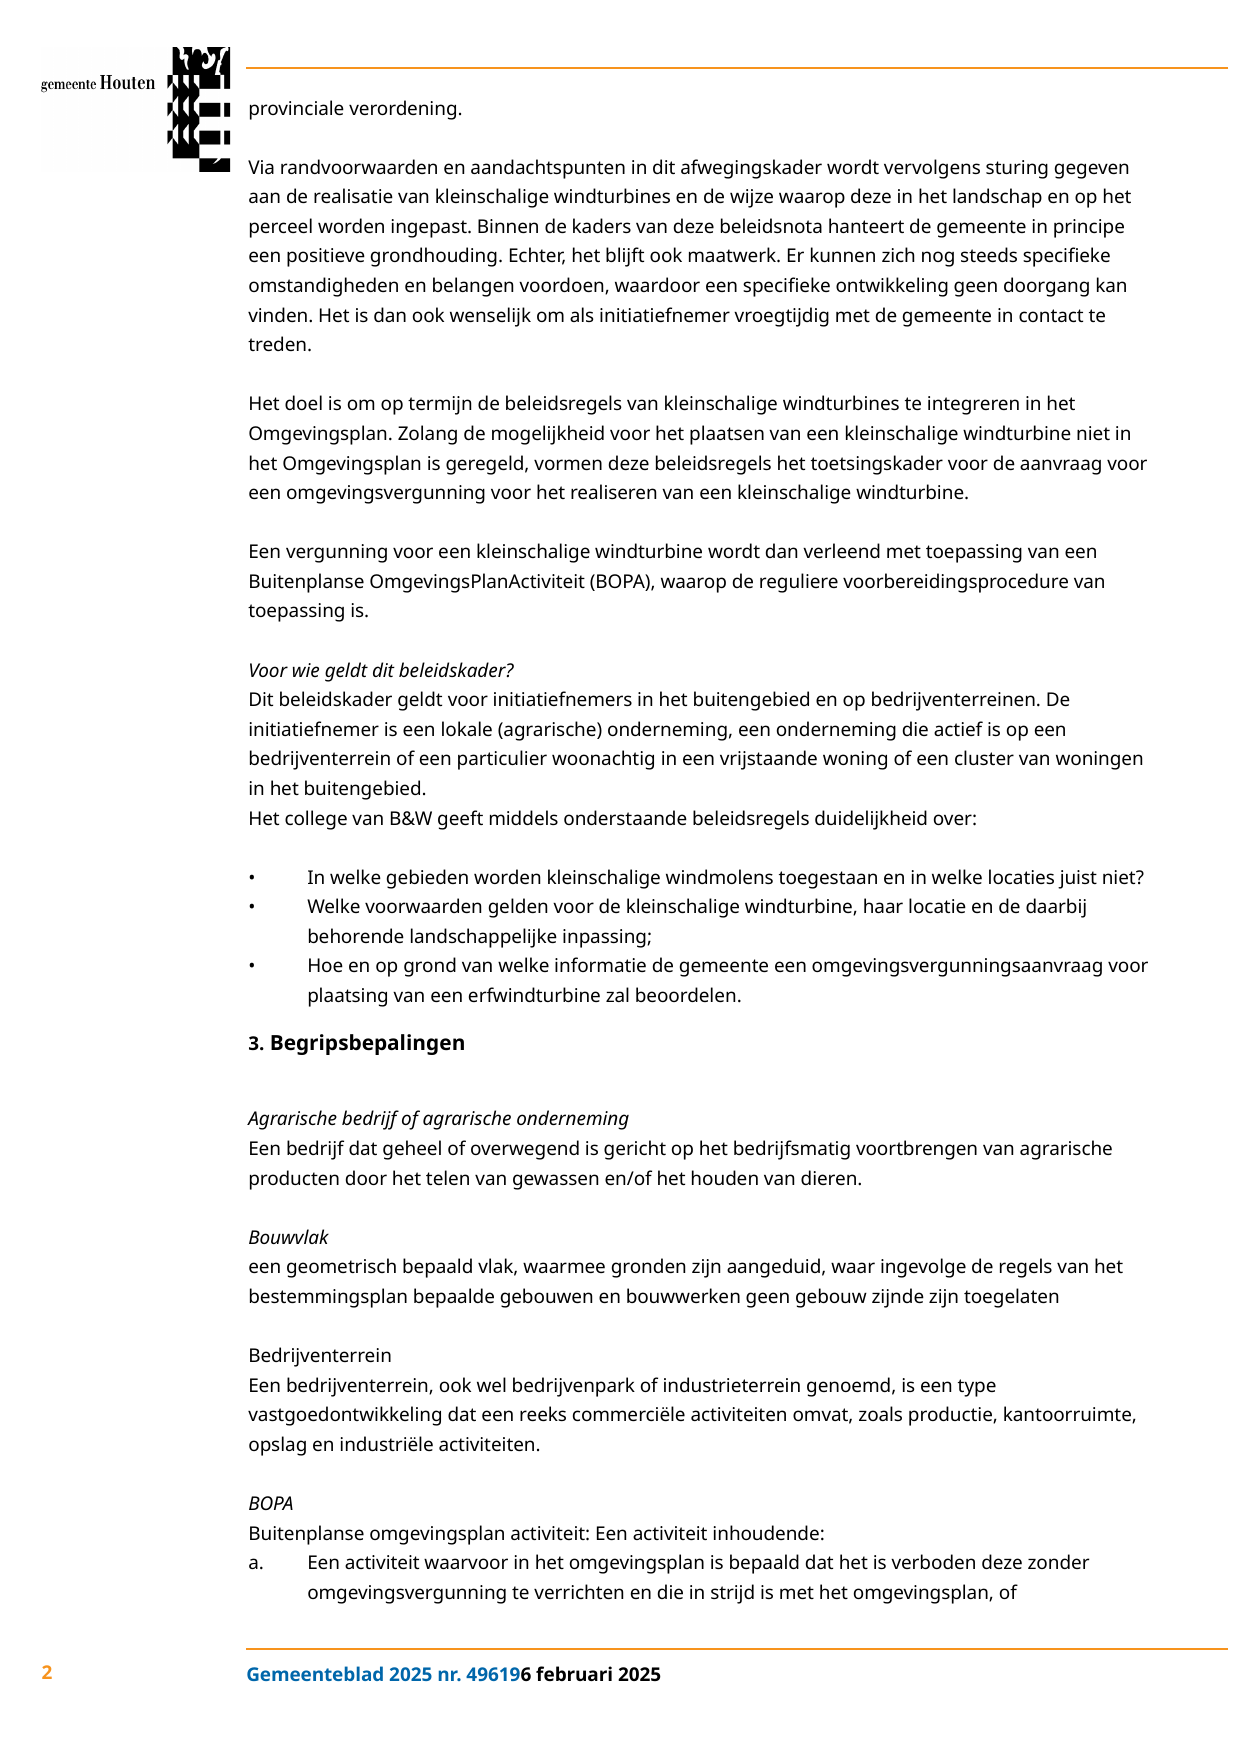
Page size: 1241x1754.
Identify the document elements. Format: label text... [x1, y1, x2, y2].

text Agrarische bedrijf of agrarische onderneming [248, 1106, 1152, 1131]
text een geometrisch bepaald vlak, waarmee gronden zijn aangeduid, waar ingevolge de regels van het bestemmingsplan bepaalde gebouwen en bouwwerken geen gebouw zijnde zijn toegelaten [248, 1253, 1152, 1309]
text Het doel is om op termijn de beleidsregels van kleinschalige windturbines te integreren in het Omgevingsplan. Zolang de mogelijkheid voor het plaatsen van een kleinschalige windturbine niet in het Omgevingsplan is geregeld, vormen deze beleidsregels het toetsingskader voor de aanvraag voor een omgevingsvergunning voor het realiseren van een kleinschalige windturbine. [248, 391, 1152, 505]
text Bedrijventerrein [248, 1342, 1152, 1368]
list Een activiteit waarvoor in het omgevingsplan is bepaald dat het is verboden deze zonder omgevingsvergunning te verrichten en die in strijd is met het omgevingsplan, of [248, 1549, 1152, 1605]
text Dit beleidskader geldt voor initiatiefnemers in het buitengebied en op bedrijventerreinen. De initiatiefnemer is een lokale (agrarische) onderneming, een onderneming die actief is op een bedrijventerrein of een particulier woonachtig in een vrijstaande woning of een cluster van woningen in het buitengebied. [248, 686, 1152, 801]
text Voor wie geldt dit beleidskader? [248, 657, 1152, 683]
text Via randvoorwaarden en aandachtspunten in dit afwegingskader wordt vervolgens sturing gegeven aan de realisatie van kleinschalige windturbines en de wijze waarop deze in het landschap en op het perceel worden ingepast. Binnen de kaders van deze beleidsnota hanteert de gemeente in principe een positieve grondhouding. Echter, het blijft ook maatwerk. Er kunnen zich nog steeds specifieke omstandigheden en belangen voordoen, waardoor een specifieke ontwikkeling geen doorgang kan vinden. Het is dan ook wenselijk om als initiatiefnemer vroegtijdig met de gemeente in contact te treden. [248, 154, 1152, 357]
list Welke voorwaarden gelden voor de kleinschalige windturbine, haar locatie en de daarbij behorende landschappelijke inpassing; [248, 893, 1152, 949]
text Een bedrijf dat geheel of overwegend is gericht op het bedrijfsmatig voortbrengen van agrarische producten door het telen van gewassen en/of het houden van dieren. [248, 1135, 1152, 1191]
text Een bedrijventerrein, ook wel bedrijvenpark of industrieterrein genoemd, is een type vastgoedontwikkeling dat een reeks commerciële activiteiten omvat, zoals productie, kantoorruimte, opslag en industriële activiteiten. [248, 1372, 1152, 1457]
text Buitenplanse omgevingsplan activiteit: Een activiteit inhoudende: [248, 1520, 1152, 1546]
text Een vergunning voor een kleinschalige windturbine wordt dan verleend met toepassing van een Buitenplanse OmgevingsPlanActiviteit (BOPA), waarop de reguliere voorbereidingsprocedure van toepassing is. [248, 538, 1152, 623]
text Het college van B&W geeft middels onderstaande beleidsregels duidelijkheid over: [248, 805, 1152, 831]
text 3. Begripsbepalingen [248, 1028, 1152, 1056]
text BOPA [248, 1490, 1152, 1516]
text Bouwvlak [248, 1224, 1152, 1250]
picture [41, 47, 231, 172]
list In welke gebieden worden kleinschalige windmolens toegestaan en in welke locaties juist niet? [248, 864, 1152, 890]
list Hoe en op grond van welke informatie de gemeente een omgevingsvergunningsaanvraag voor plaatsing van een erfwindturbine zal beoordelen. [248, 953, 1152, 1008]
text provinciale verordening. [248, 95, 1152, 121]
